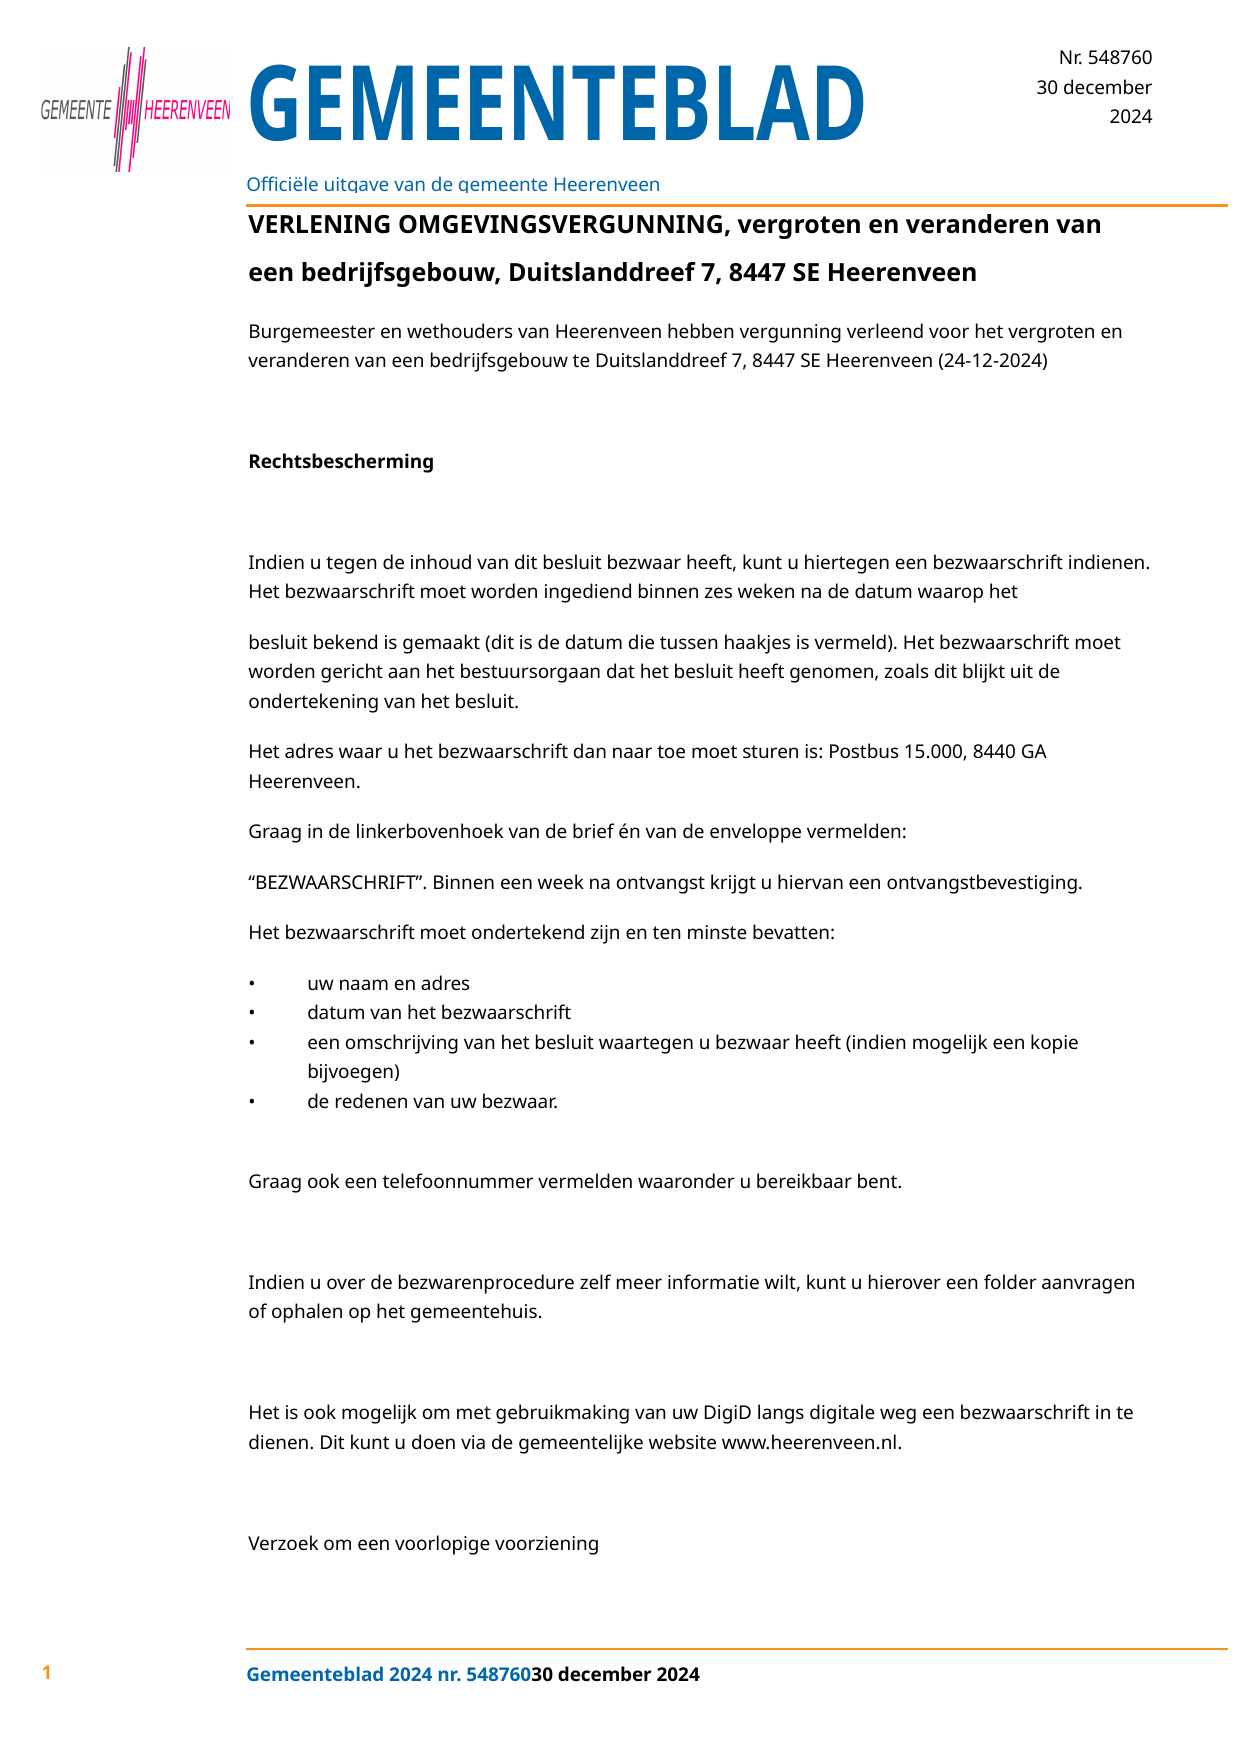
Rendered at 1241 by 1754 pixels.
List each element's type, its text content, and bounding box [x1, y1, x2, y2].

text Indien u over de bezwarenprocedure zelf meer informatie wilt, kunt u hierover een folder aanvragen of ophalen op het gemeentehuis. [248, 1269, 1152, 1324]
text Burgemeester en wethouders van Heerenveen hebben vergunning verleend voor het vergroten en veranderen van een bedrijfsgebouw te Duitslanddreef 7, 8447 SE Heerenveen (24-12-2024) [248, 318, 1152, 373]
text Het adres waar u het bezwaarschrift dan naar toe moet sturen is: Postbus 15.000, 8440 GA Heerenveen. [248, 739, 1152, 794]
text Het bezwaarschrift moet ondertekend zijn en ten minste bevatten: [248, 919, 1152, 945]
list de redenen van uw bezwaar. [248, 1088, 1152, 1114]
text Graag ook een telefoonnummer vermelden waaronder u bereikbaar bent. [248, 1168, 1152, 1194]
text “BEZWAARSCHRIFT”. Binnen een week na ontvangst krijgt u hiervan een ontvangstbevestiging. [248, 869, 1152, 895]
list datum van het bezwaarschrift [248, 999, 1152, 1025]
text Graag in de linkerbovenhoek van de brief én van de enveloppe vermelden: [248, 819, 1152, 844]
text Verzoek om een voorlopige voorziening [248, 1530, 1152, 1556]
picture [41, 47, 231, 172]
text besluit bekend is gemaakt (dit is de datum die tussen haakjes is vermeld). Het bezwaarschrift moet worden gericht aan het bestuursorgaan dat het besluit heeft genomen, zoals dit blijkt uit de ondertekening van het besluit. [248, 629, 1152, 714]
text Rechtsbescherming [248, 448, 1152, 474]
text Indien u tegen de inhoud van dit besluit bezwaar heeft, kunt u hiertegen een bezwaarschrift indienen. Het bezwaarschrift moet worden ingediend binnen zes weken na de datum waarop het [248, 549, 1152, 604]
text VERLENING OMGEVINGSVERGUNNING, vergroten en veranderen van een bedrijfsgebouw, Duitslanddreef 7, 8447 SE Heerenveen [248, 207, 1152, 288]
list uw naam en adres [248, 970, 1152, 996]
text Het is ook mogelijk om met gebruikmaking van uw DigiD langs digitale weg een bezwaarschrift in te dienen. Dit kunt u doen via de gemeentelijke website www.heerenveen.nl. [248, 1399, 1152, 1455]
list een omschrijving van het besluit waartegen u bezwaar heeft (indien mogelijk een kopie bijvoegen) [248, 1029, 1152, 1084]
